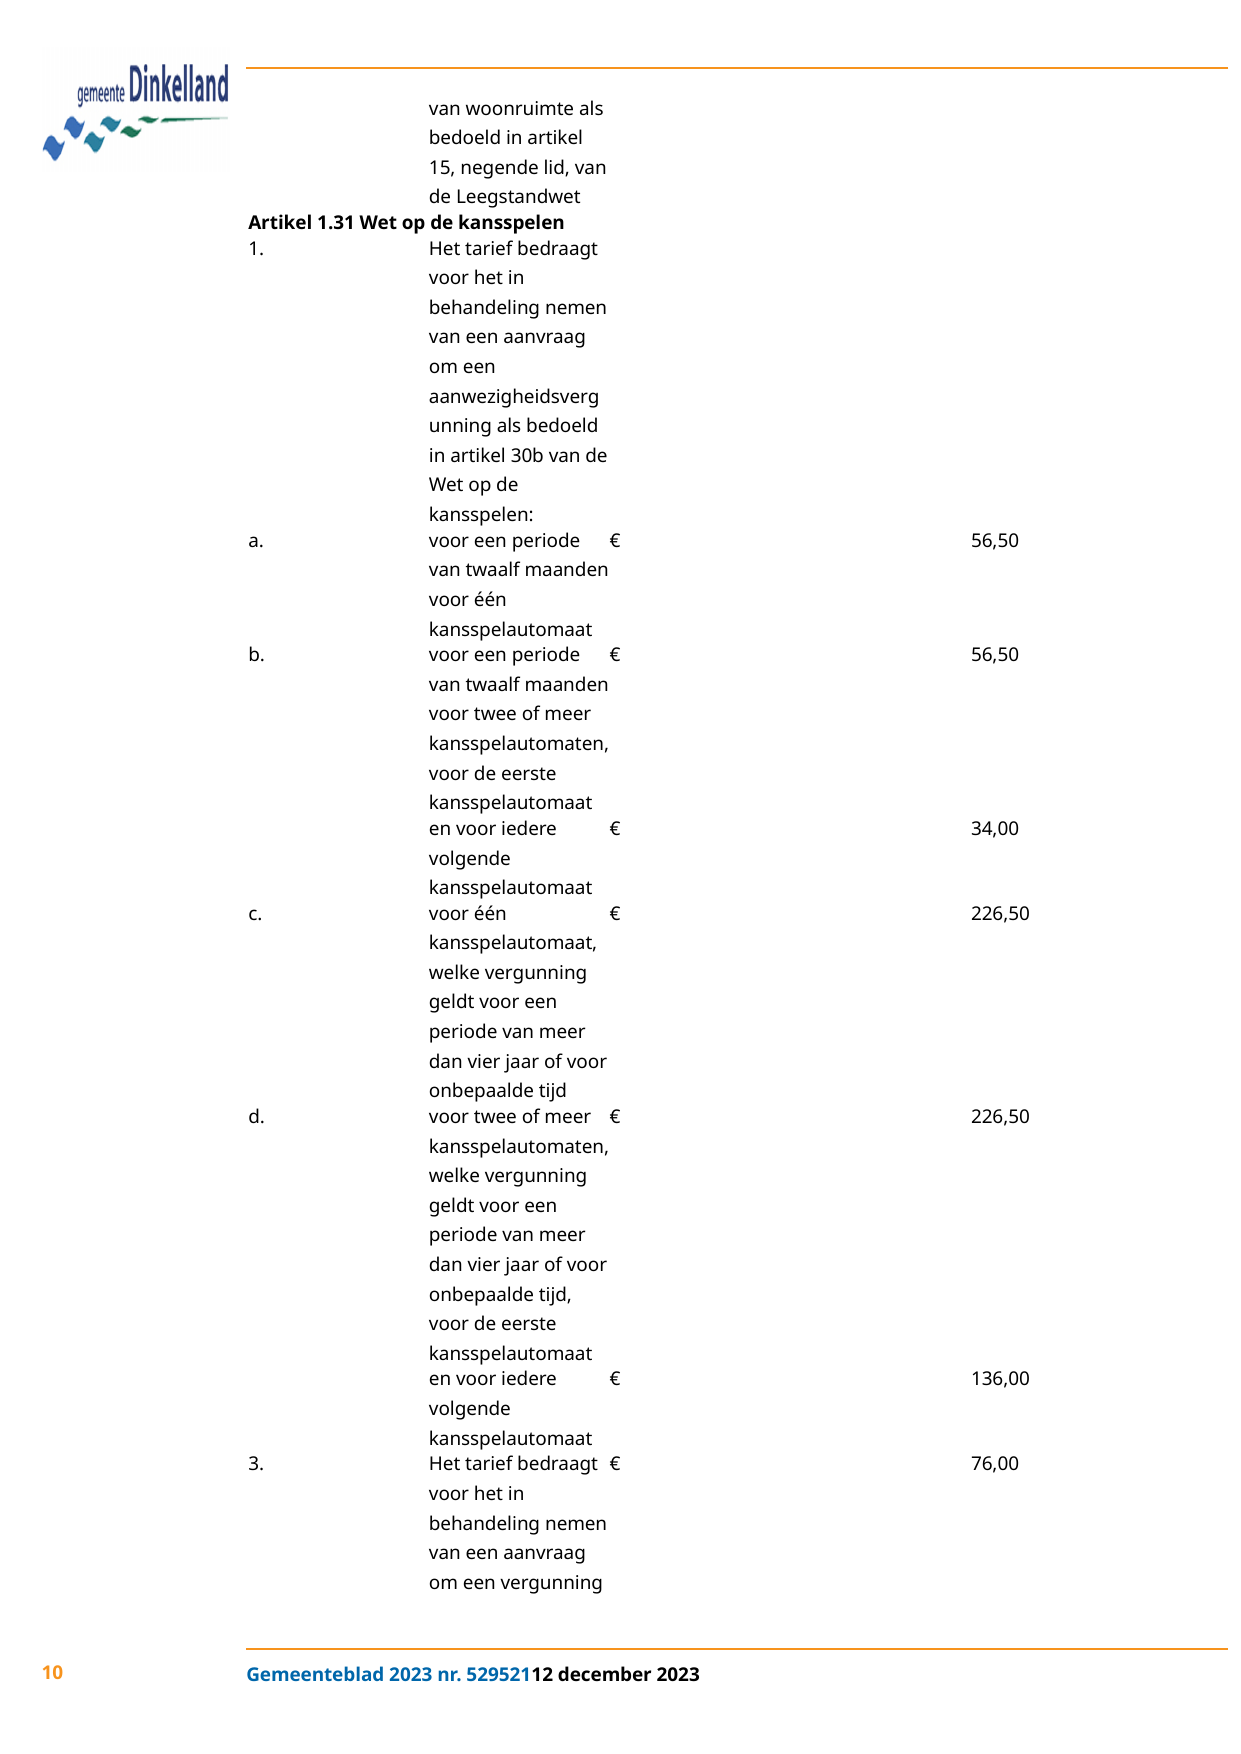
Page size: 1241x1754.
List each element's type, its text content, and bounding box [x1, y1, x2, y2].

table_cell [609, 235, 971, 527]
table_cell en voor iedere volgende kansspelautomaat [429, 1366, 609, 1451]
table_cell € [609, 527, 971, 641]
table_cell van woonruimte als bedoeld in artikel 15, negende lid, van de Leegstandwet [429, 95, 609, 209]
table_cell 34,00 [971, 815, 1152, 900]
table_cell 56,50 [971, 527, 1152, 641]
table_cell Het tarief bedraagt voor het in behandeling nemen van een aanvraag om een vergunning [429, 1451, 609, 1594]
table_cell voor één kansspelautomaat, welke vergunning geldt voor een periode van meer dan vier jaar of voor onbepaalde tijd [429, 900, 609, 1103]
table_cell voor een periode van twaalf maanden voor één kansspelautomaat [429, 527, 609, 641]
table_cell [248, 815, 429, 900]
table_cell d. [248, 1103, 429, 1366]
table_cell € [609, 1103, 971, 1366]
table_cell en voor iedere volgende kansspelautomaat [429, 815, 609, 900]
table_cell voor twee of meer kansspelautomaten, welke vergunning geldt voor een periode van meer dan vier jaar of voor onbepaalde tijd, voor de eerste kansspelautomaat [429, 1103, 609, 1366]
table_cell 226,50 [971, 900, 1152, 1103]
table_cell 56,50 [971, 641, 1152, 815]
table_cell € [609, 815, 971, 900]
table_cell Het tarief bedraagt voor het in behandeling nemen van een aanvraag om een aanwezigheidsvergunning als bedoeld in artikel 30b van de Wet op de kansspelen: [429, 235, 609, 527]
table_cell € [609, 641, 971, 815]
table_cell a. [248, 527, 429, 641]
table_cell € [609, 900, 971, 1103]
table_cell [248, 95, 429, 209]
table_cell [971, 95, 1152, 209]
table_cell [609, 209, 971, 235]
table_cell 3. [248, 1451, 429, 1594]
table_cell 136,00 [971, 1366, 1152, 1451]
table_cell Artikel 1.31 Wet op de kansspelen [248, 209, 609, 235]
table_cell € [609, 1366, 971, 1451]
table_cell € [609, 1451, 971, 1594]
table_cell 226,50 [971, 1103, 1152, 1366]
table_cell voor een periode van twaalf maanden voor twee of meer kansspelautomaten, voor de eerste kansspelautomaat [429, 641, 609, 815]
table_cell [248, 1366, 429, 1451]
picture [41, 47, 231, 172]
table_cell b. [248, 641, 429, 815]
table_cell [971, 209, 1152, 235]
table_cell 1. [248, 235, 429, 527]
table_cell c. [248, 900, 429, 1103]
table_cell [971, 235, 1152, 527]
table_cell 76,00 [971, 1451, 1152, 1594]
table_cell [609, 95, 971, 209]
